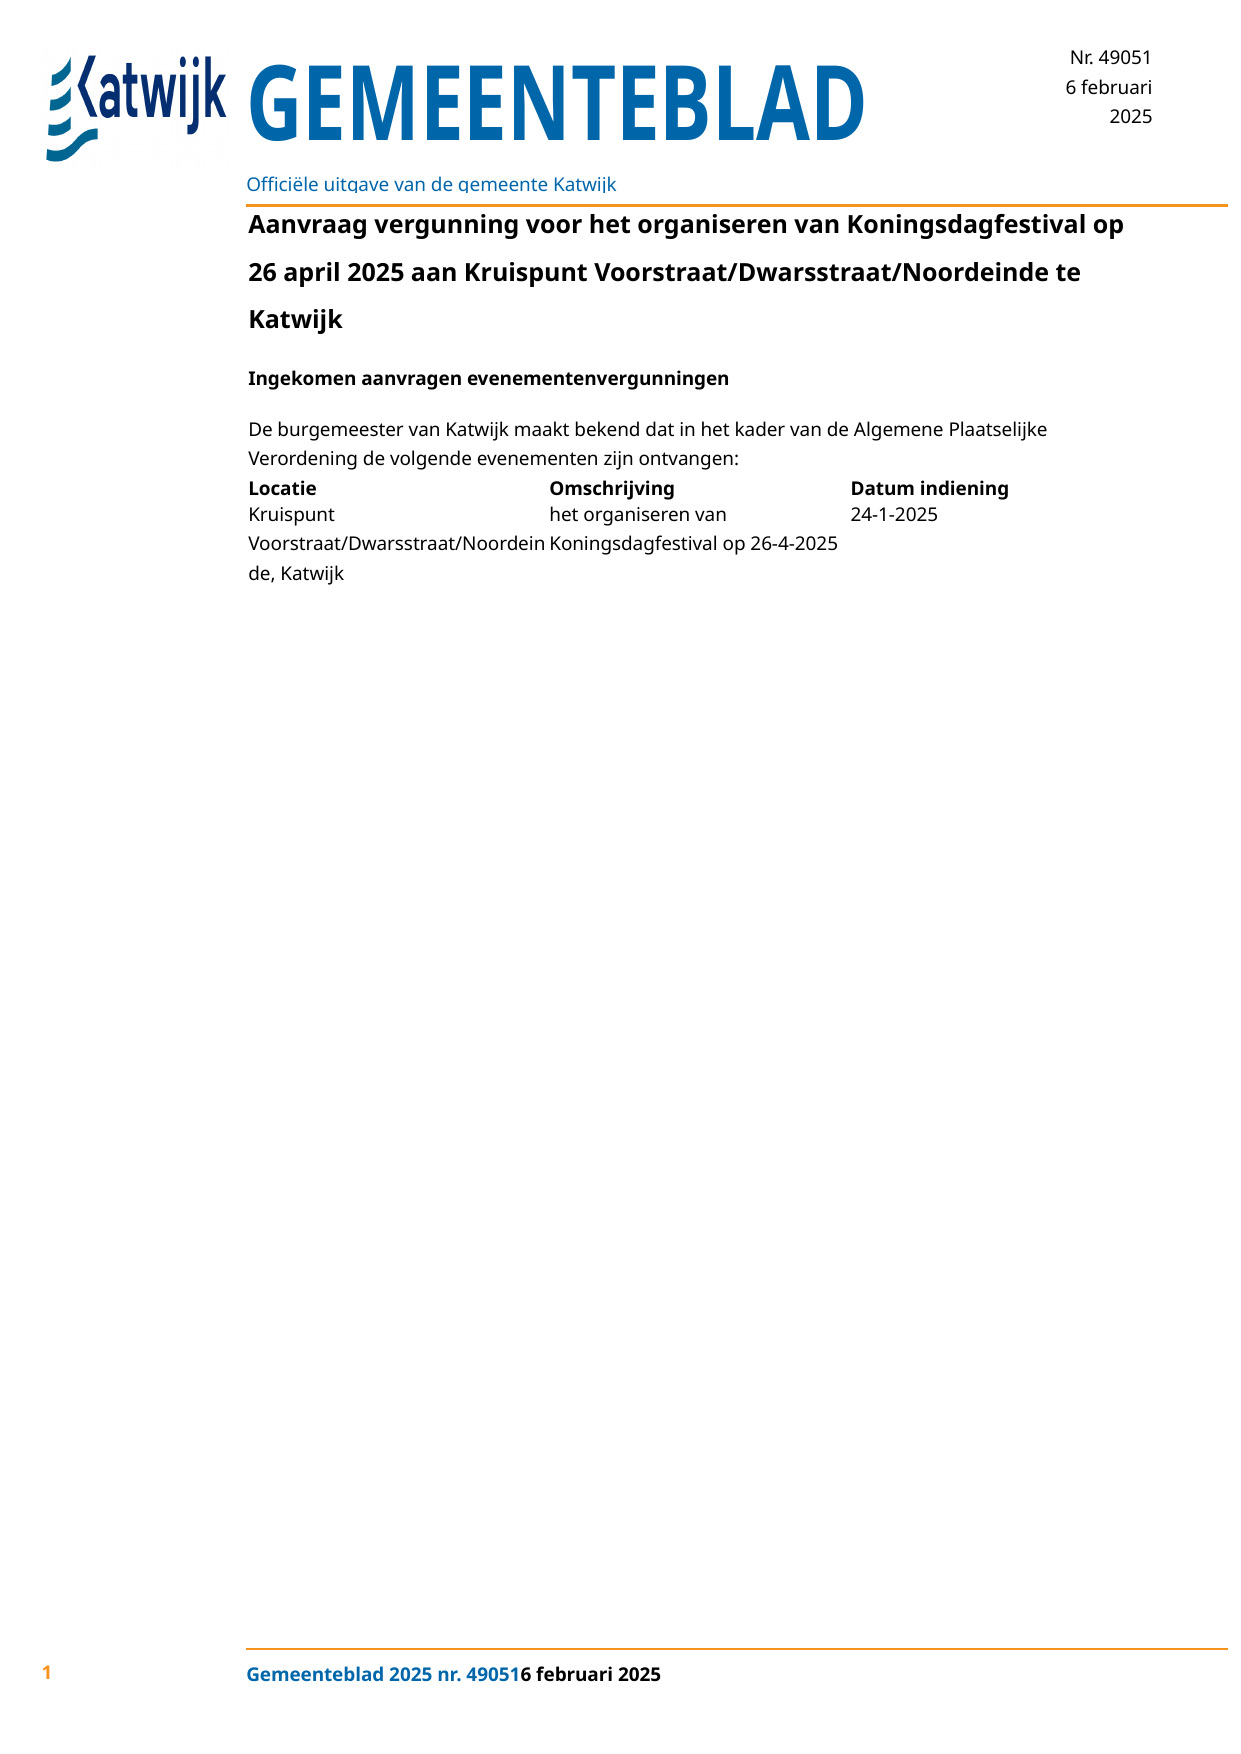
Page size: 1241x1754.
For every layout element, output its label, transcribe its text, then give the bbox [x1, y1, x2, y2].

table_header Locatie [248, 475, 549, 501]
table_cell 24-1-2025 [850, 501, 1152, 586]
table_header Datum indiening [850, 475, 1152, 501]
text Aanvraag vergunning voor het organiseren van Koningsdagfestival op 26 april 2025 aan Kruispunt Voorstraat/Dwarsstraat/Noordeinde te Katwijk [248, 207, 1152, 336]
table_cell het organiseren van Koningsdagfestival op 26-4-2025 [549, 501, 850, 586]
table_header Omschrijving [549, 475, 850, 501]
table_cell Kruispunt Voorstraat/Dwarsstraat/Noordeinde, Katwijk [248, 501, 549, 586]
text De burgemeester van Katwijk maakt bekend dat in het kader van de Algemene Plaatselijke Verordening de volgende evenementen zijn ontvangen: [248, 416, 1152, 471]
text Ingekomen aanvragen evenementenvergunningen [248, 366, 1152, 391]
picture [41, 47, 231, 172]
